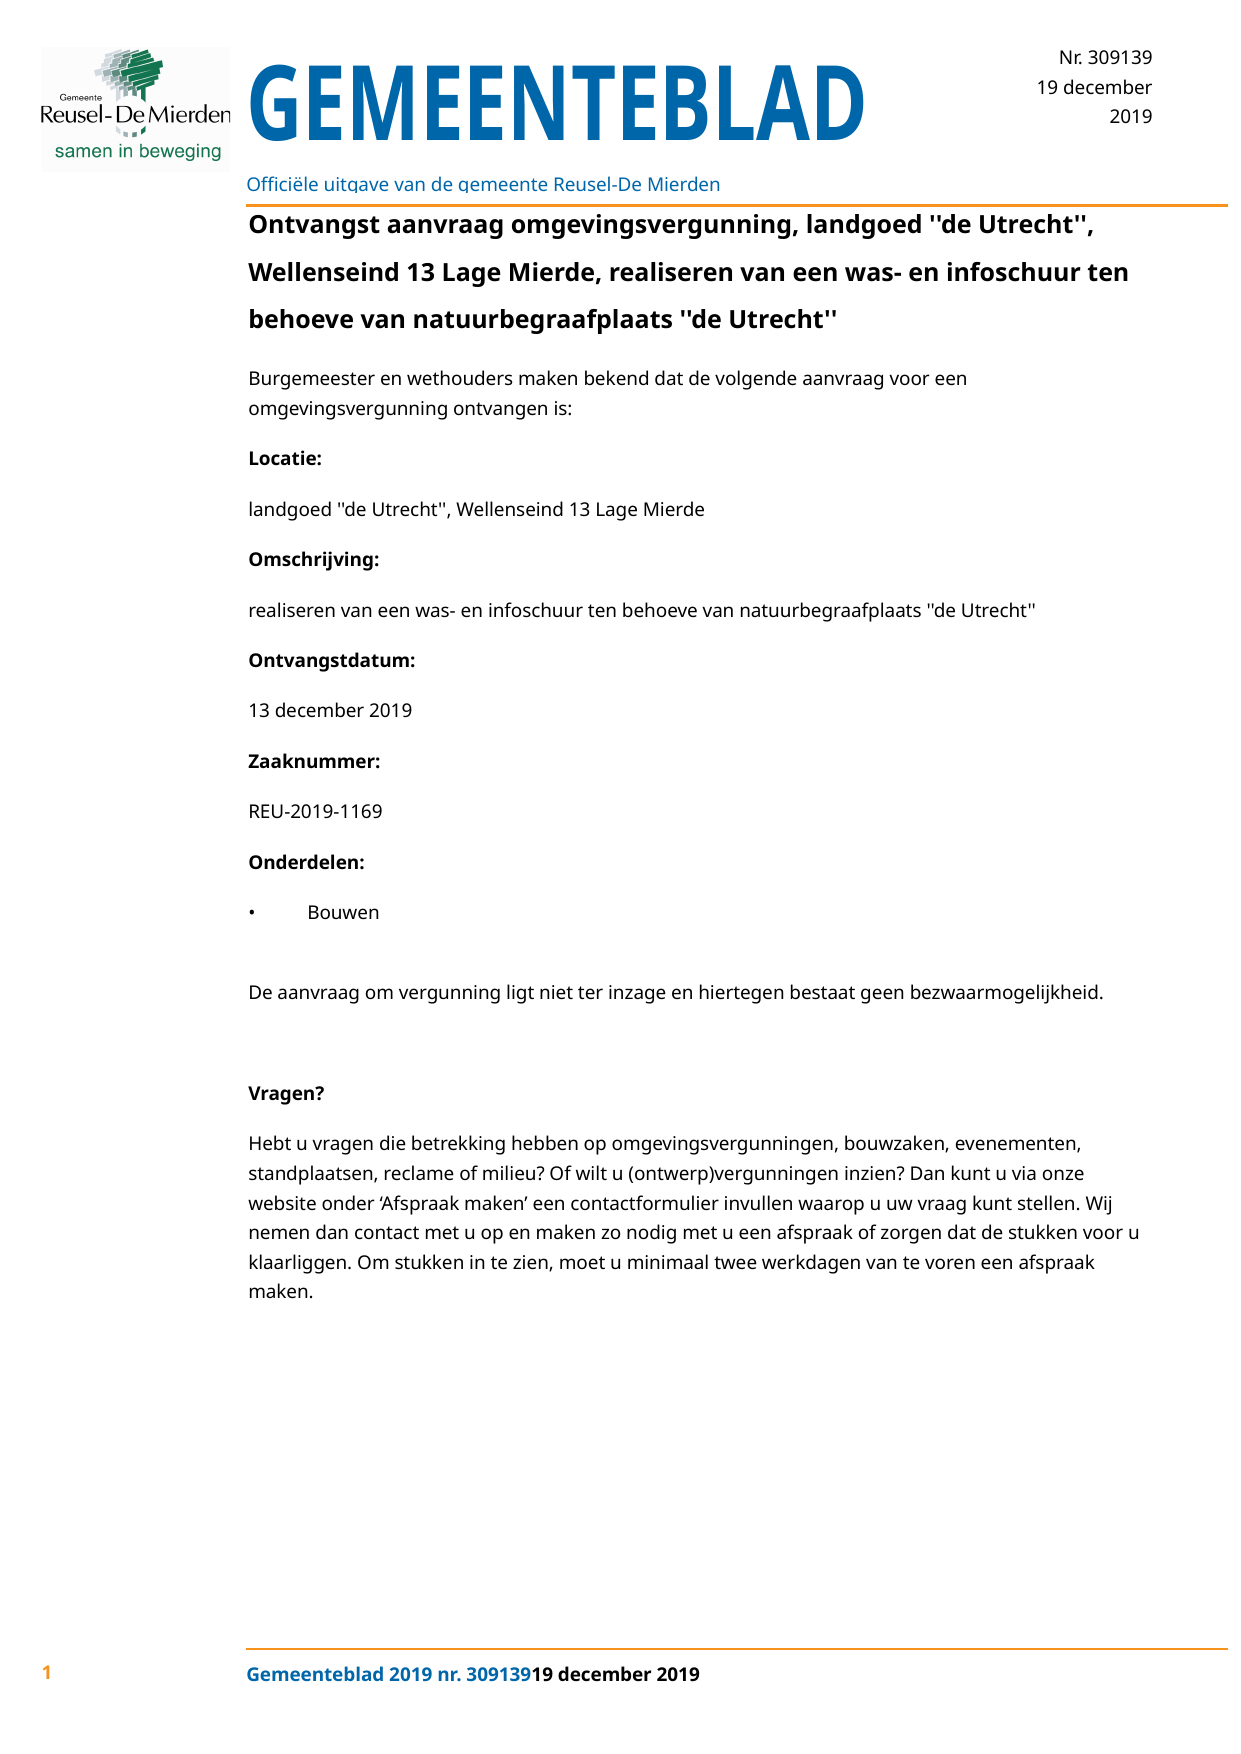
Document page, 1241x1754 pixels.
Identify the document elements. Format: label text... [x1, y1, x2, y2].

picture [41, 47, 231, 172]
text landgoed ''de Utrecht'', Wellenseind 13 Lage Mierde [248, 496, 1152, 522]
text Burgemeester en wethouders maken bekend dat de volgende aanvraag voor een omgevingsvergunning ontvangen is: [248, 366, 1152, 421]
text Omschrijving: [248, 546, 1152, 572]
text Hebt u vragen die betrekking hebben op omgevingsvergunningen, bouwzaken, evenementen, standplaatsen, reclame of milieu? Of wilt u (ontwerp)vergunningen inzien? Dan kunt u via onze website onder ‘Afspraak maken’ een contactformulier invullen waarop u uw vraag kunt stellen. Wij nemen dan contact met u op en maken zo nodig met u een afspraak of zorgen dat de stukken voor u klaarliggen. Om stukken in te zien, moet u minimaal twee werkdagen van te voren een afspraak maken. [248, 1131, 1152, 1304]
text Ontvangst aanvraag omgevingsvergunning, landgoed ''de Utrecht'', Wellenseind 13 Lage Mierde, realiseren van een was- en infoschuur ten behoeve van natuurbegraafplaats ''de Utrecht'' [248, 207, 1152, 336]
text Vragen? [248, 1080, 1152, 1106]
text realiseren van een was- en infoschuur ten behoeve van natuurbegraafplaats ''de Utrecht'' [248, 597, 1152, 622]
list Bouwen [248, 899, 1152, 925]
text Onderdelen: [248, 849, 1152, 874]
text Locatie: [248, 446, 1152, 471]
text Ontvangstdatum: [248, 647, 1152, 673]
text 13 december 2019 [248, 698, 1152, 723]
text Zaaknummer: [248, 748, 1152, 774]
text De aanvraag om vergunning ligt niet ter inzage en hiertegen bestaat geen bezwaarmogelijkheid. [248, 979, 1152, 1005]
text REU-2019-1169 [248, 798, 1152, 824]
